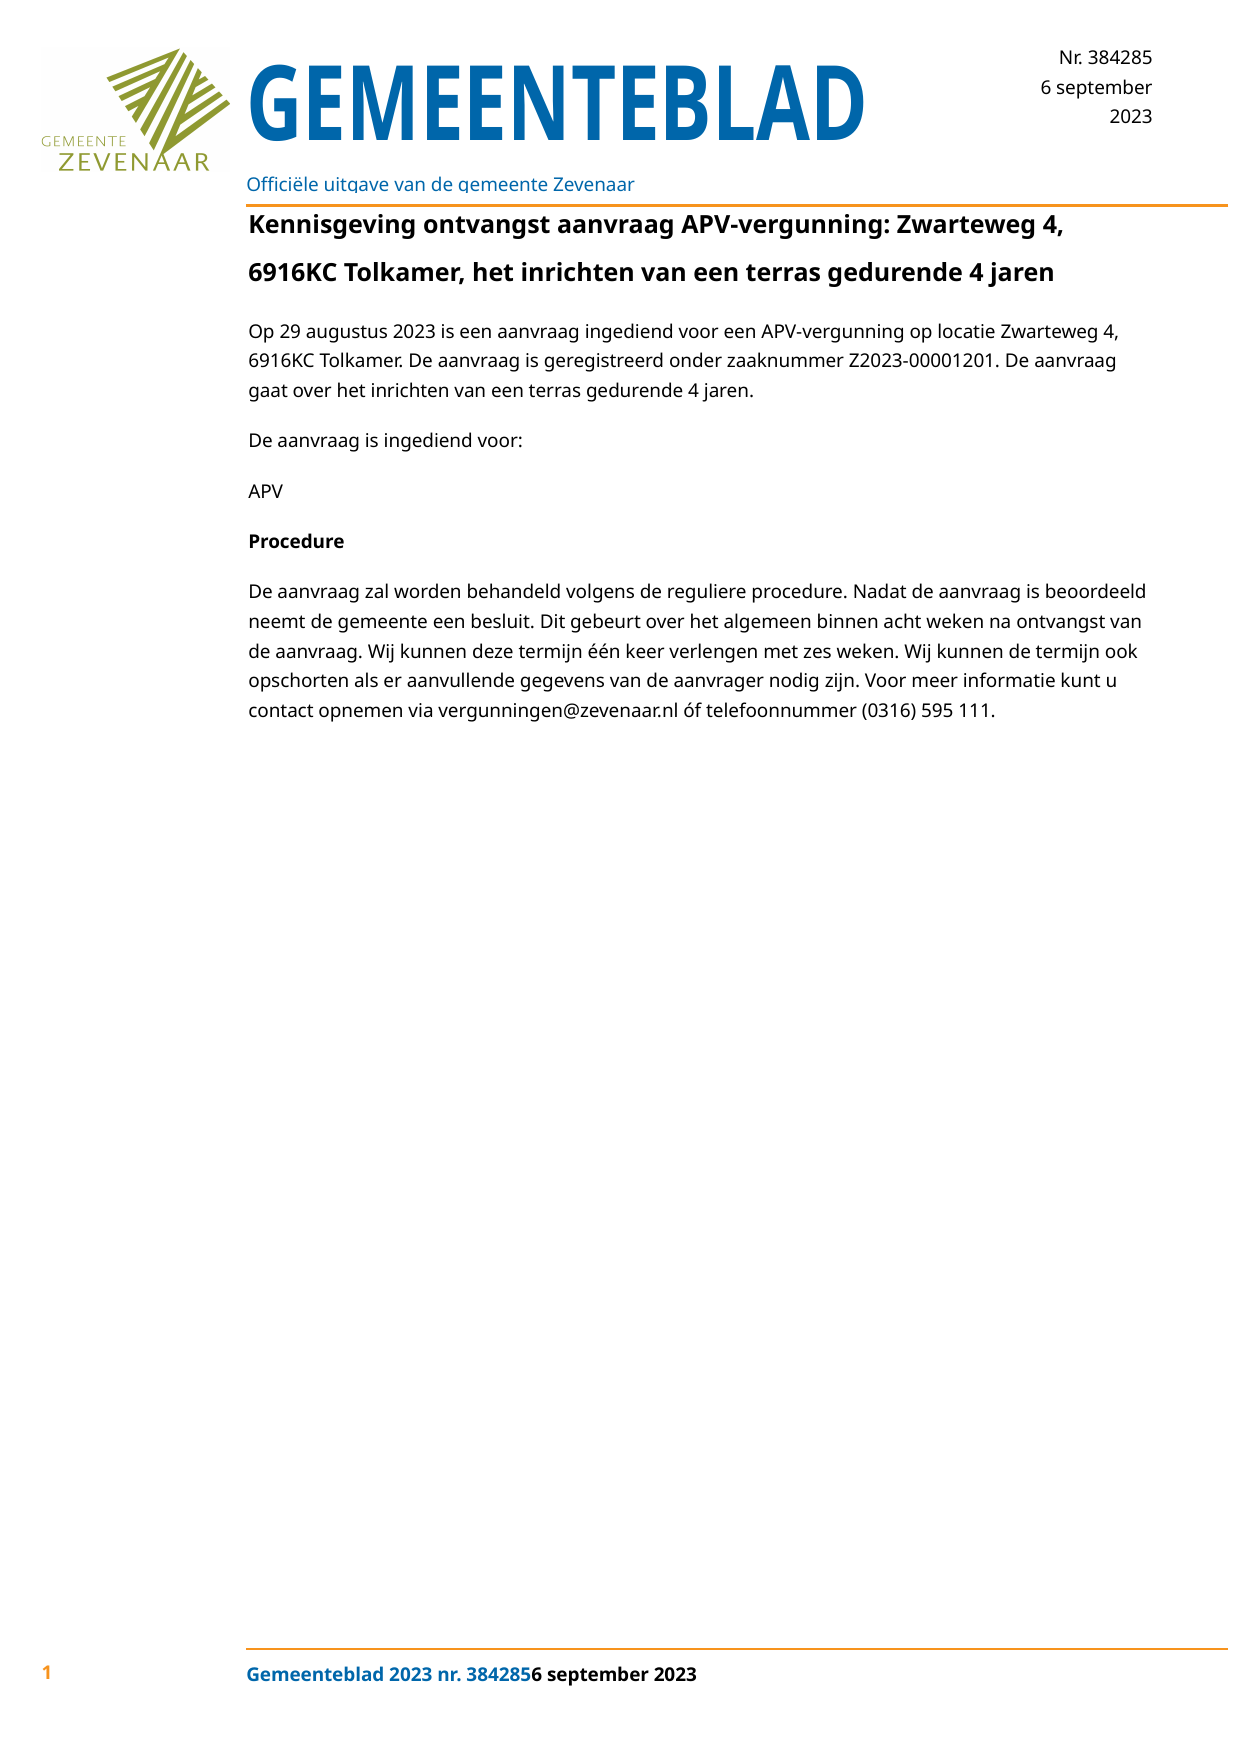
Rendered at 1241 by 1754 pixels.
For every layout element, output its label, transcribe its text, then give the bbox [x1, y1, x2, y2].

text Procedure [248, 528, 1152, 554]
text Kennisgeving ontvangst aanvraag APV-vergunning: Zwarteweg 4, 6916KC Tolkamer, het inrichten van een terras gedurende 4 jaren [248, 207, 1152, 288]
text De aanvraag is ingediend voor: [248, 427, 1152, 453]
picture [41, 47, 231, 172]
text Op 29 augustus 2023 is een aanvraag ingediend voor een APV-vergunning op locatie Zwarteweg 4, 6916KC Tolkamer. De aanvraag is geregistreerd onder zaaknummer Z2023-00001201. De aanvraag gaat over het inrichten van een terras gedurende 4 jaren. [248, 318, 1152, 403]
text APV [248, 478, 1152, 504]
text De aanvraag zal worden behandeld volgens de reguliere procedure. Nadat de aanvraag is beoordeeld neemt de gemeente een besluit. Dit gebeurt over het algemeen binnen acht weken na ontvangst van de aanvraag. Wij kunnen deze termijn één keer verlengen met zes weken. Wij kunnen de termijn ook opschorten als er aanvullende gegevens van de aanvrager nodig zijn. Voor meer informatie kunt u contact opnemen via vergunningen@zevenaar.nl óf telefoonnummer (0316) 595 111. [248, 579, 1152, 723]
